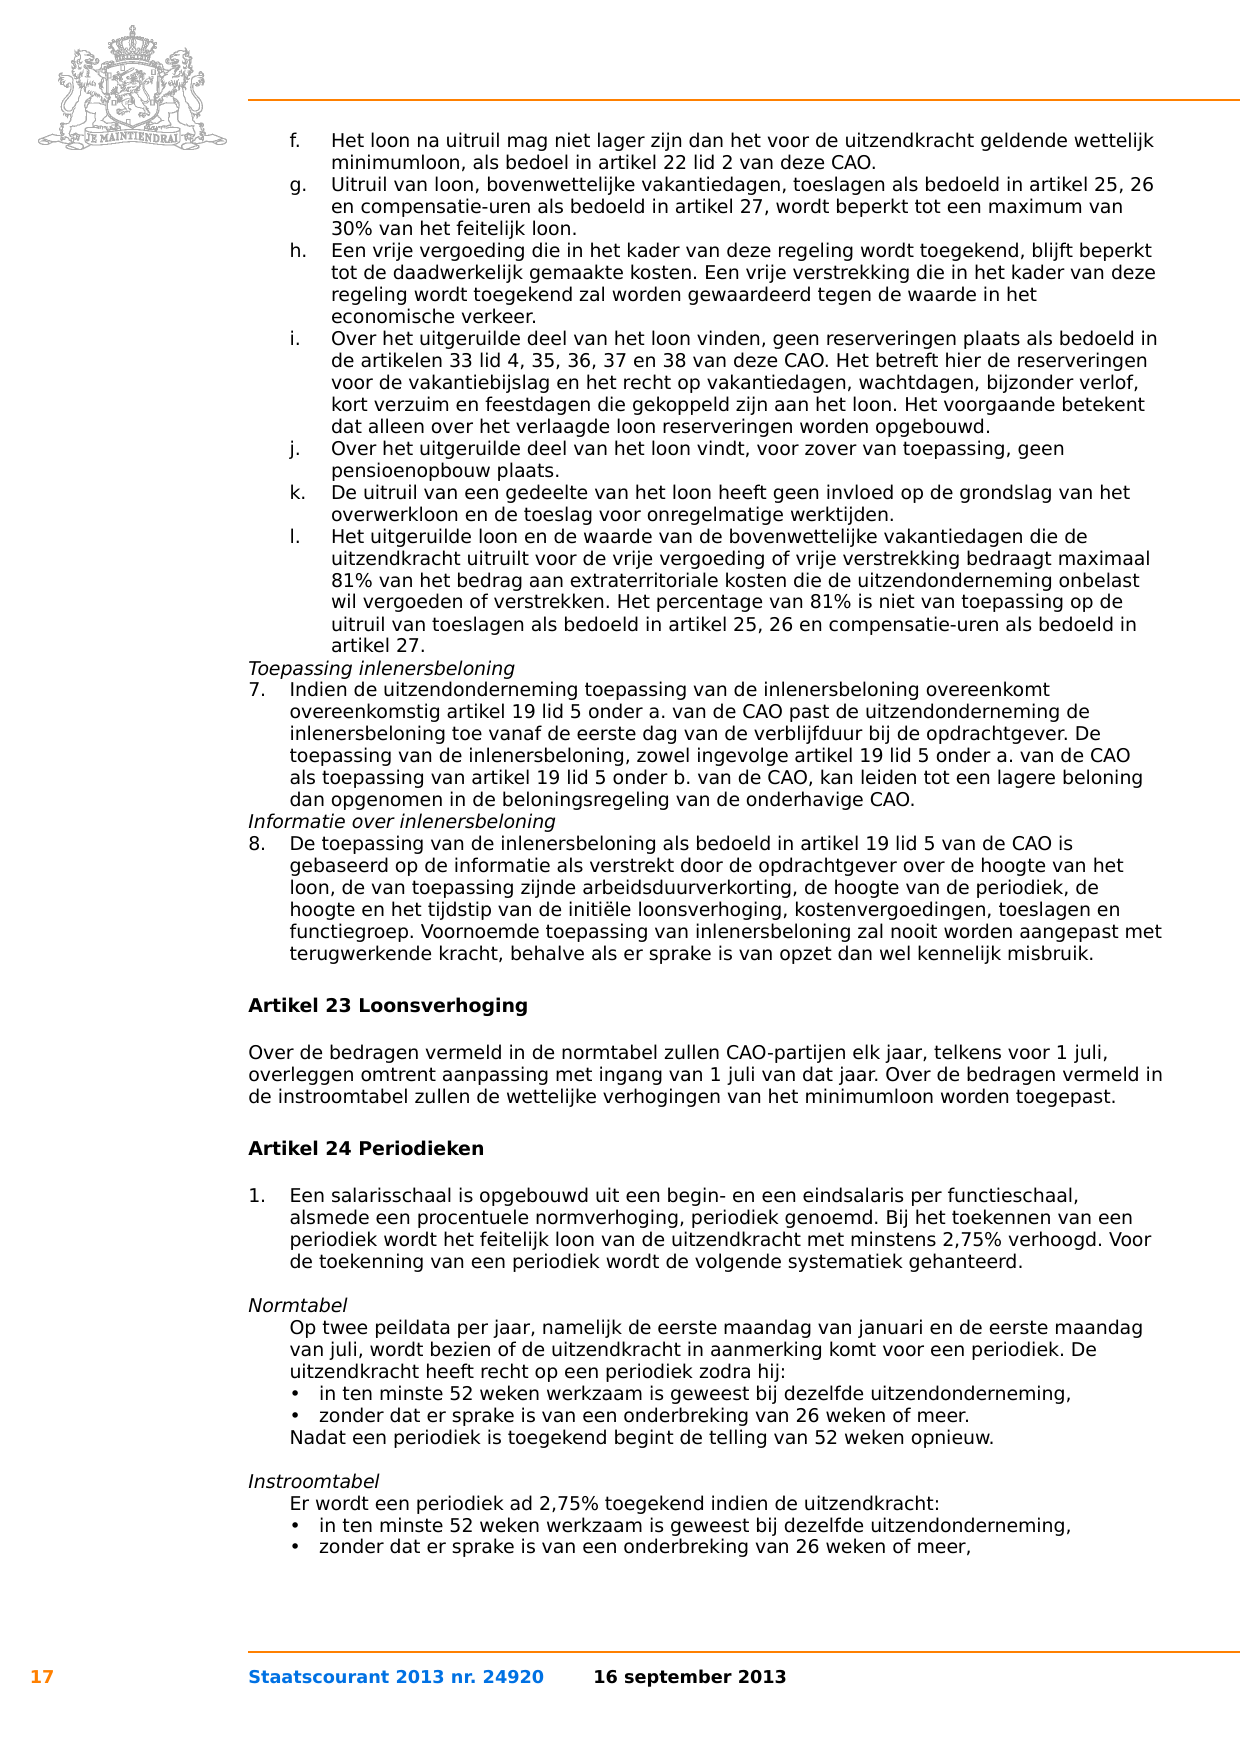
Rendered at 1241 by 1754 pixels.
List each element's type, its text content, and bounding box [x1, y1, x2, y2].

text h. Een vrije vergoeding die in het kader van deze regeling wordt toegekend, blijft beperkt tot de daadwerkelijk gemaakte kosten. Een vrije verstrekking die in het kader van deze regeling wordt toegekend zal worden gewaardeerd tegen de waarde in het economische verkeer. [289, 240, 1163, 328]
text Over de bedragen vermeld in de normtabel zullen CAO-partijen elk jaar, telkens voor 1 juli, overleggen omtrent aanpassing met ingang van 1 juli van dat jaar. Over de bedragen vermeld in de instroomtabel zullen de wettelijke verhogingen van het minimumloon worden toegepast. [248, 1042, 1163, 1108]
text Nadat een periodiek is toegekend begint de telling van 52 weken opnieuw. [289, 1427, 1163, 1449]
text • zonder dat er sprake is van een onderbreking van 26 weken of meer. [289, 1405, 1163, 1427]
picture [38, 25, 227, 150]
text • zonder dat er sprake is van een onderbreking van 26 weken of meer, [289, 1536, 1163, 1558]
text 1. Een salarisschaal is opgebouwd uit een begin- en een eindsalaris per functieschaal, alsmede een procentuele normverhoging, periodiek genoemd. Bij het toekennen van een periodiek wordt het feitelijk loon van de uitzendkracht met minstens 2,75% verhoogd. Voor de toekenning van een periodiek wordt de volgende systematiek gehanteerd. [248, 1185, 1163, 1273]
subtitle Normtabel [248, 1295, 1163, 1317]
subtitle Instroomtabel [248, 1471, 1163, 1492]
text Op twee peildata per jaar, namelijk de eerste maandag van januari en de eerste maandag van juli, wordt bezien of de uitzendkracht in aanmerking komt voor een periodiek. De uitzendkracht heeft recht op een periodiek zodra hij: [289, 1317, 1163, 1383]
text g. Uitruil van loon, bovenwettelijke vakantiedagen, toeslagen als bedoeld in artikel 25, 26 en compensatie-uren als bedoeld in artikel 27, wordt beperkt tot een maximum van 30% van het feitelijk loon. [289, 174, 1163, 240]
text Informatie over inlenersbeloning [248, 811, 1163, 833]
text i. Over het uitgeruilde deel van het loon vinden, geen reserveringen plaats als bedoeld in de artikelen 33 lid 4, 35, 36, 37 en 38 van deze CAO. Het betreft hier de reserveringen voor de vakantiebijslag en het recht op vakantiedagen, wachtdagen, bijzonder verlof, kort verzuim en feestdagen die gekoppeld zijn aan het loon. Het voorgaande betekent dat alleen over het verlaagde loon reserveringen worden opgebouwd. [289, 328, 1163, 438]
subtitle Artikel 23 Loonsverhoging [248, 995, 1163, 1017]
text Er wordt een periodiek ad 2,75% toegekend indien de uitzendkracht: [289, 1492, 1163, 1514]
text j. Over het uitgeruilde deel van het loon vindt, voor zover van toepassing, geen pensioenopbouw plaats. [289, 438, 1163, 482]
text 8. De toepassing van de inlenersbeloning als bedoeld in artikel 19 lid 5 van de CAO is gebaseerd op de informatie als verstrekt door de opdrachtgever over de hoogte van het loon, de van toepassing zijnde arbeidsduurverkorting, de hoogte van de periodiek, de hoogte en het tijdstip van de initiële loonsverhoging, kostenvergoedingen, toeslagen en functiegroep. Voornoemde toepassing van inlenersbeloning zal nooit worden aangepast met terugwerkende kracht, behalve als er sprake is van opzet dan wel kennelijk misbruik. [248, 833, 1163, 965]
text • in ten minste 52 weken werkzaam is geweest bij dezelfde uitzendonderneming, [289, 1514, 1163, 1536]
text Toepassing inlenersbeloning [248, 657, 1163, 679]
text 7. Indien de uitzendonderneming toepassing van de inlenersbeloning overeenkomt overeenkomstig artikel 19 lid 5 onder a. van de CAO past de uitzendonderneming de inlenersbeloning toe vanaf de eerste dag van de verblijfduur bij de opdrachtgever. De toepassing van de inlenersbeloning, zowel ingevolge artikel 19 lid 5 onder a. van de CAO als toepassing van artikel 19 lid 5 onder b. van de CAO, kan leiden tot een lagere beloning dan opgenomen in de beloningsregeling van de onderhavige CAO. [248, 679, 1163, 811]
text k. De uitruil van een gedeelte van het loon heeft geen invloed op de grondslag van het overwerkloon en de toeslag voor onregelmatige werktijden. [289, 482, 1163, 526]
subtitle Artikel 24 Periodieken [248, 1138, 1163, 1160]
text • in ten minste 52 weken werkzaam is geweest bij dezelfde uitzendonderneming, [289, 1383, 1163, 1405]
text l. Het uitgeruilde loon en de waarde van de bovenwettelijke vakantiedagen die de uitzendkracht uitruilt voor de vrije vergoeding of vrije verstrekking bedraagt maximaal 81% van het bedrag aan extraterritoriale kosten die de uitzendonderneming onbelast wil vergoeden of verstrekken. Het percentage van 81% is niet van toepassing op de uitruil van toeslagen als bedoeld in artikel 25, 26 en compensatie-uren als bedoeld in artikel 27. [289, 526, 1163, 657]
text f. Het loon na uitruil mag niet lager zijn dan het voor de uitzendkracht geldende wettelijk minimumloon, als bedoel in artikel 22 lid 2 van deze CAO. [289, 130, 1163, 174]
